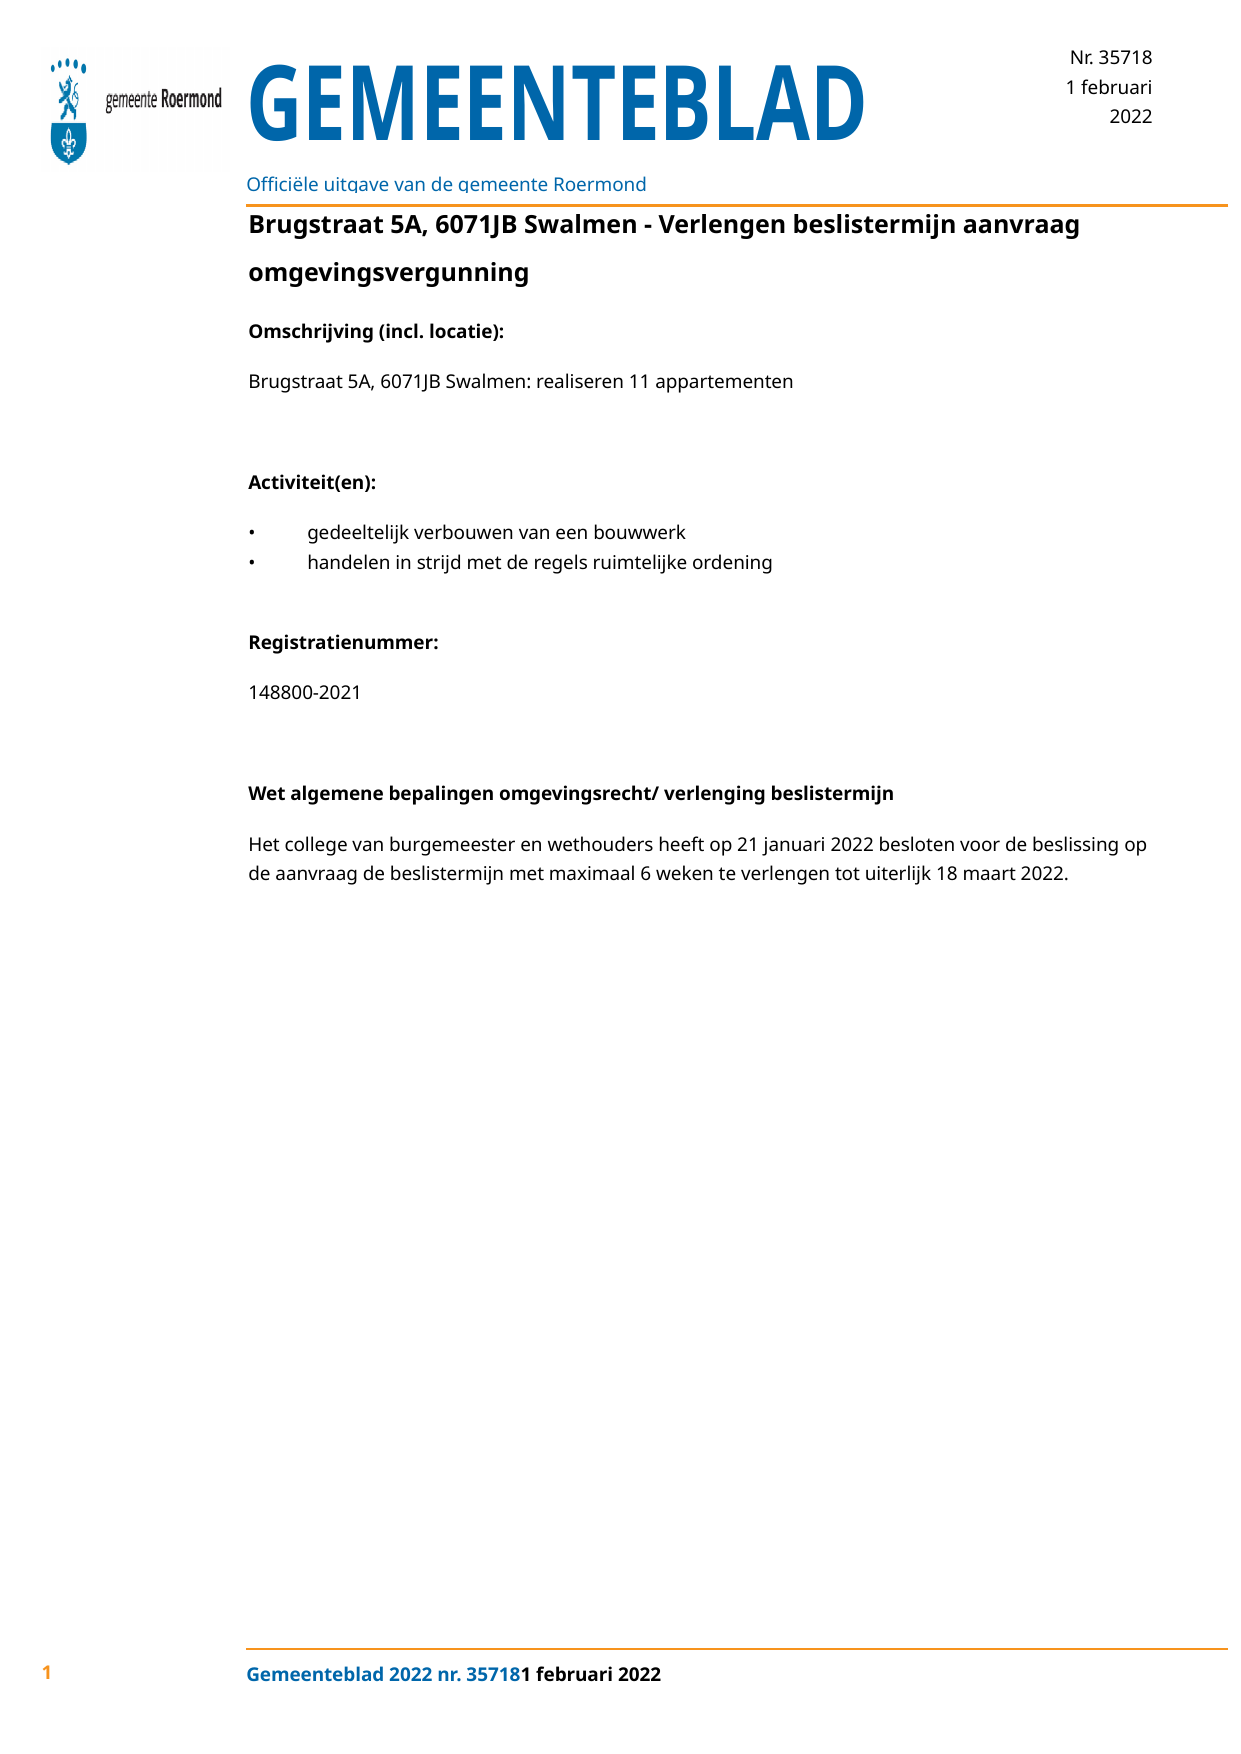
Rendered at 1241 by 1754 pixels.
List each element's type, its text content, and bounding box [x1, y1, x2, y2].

list handelen in strijd met de regels ruimtelijke ordening [248, 549, 1152, 575]
text Wet algemene bepalingen omgevingsrecht/ verlenging beslistermijn [248, 780, 1152, 806]
text Activiteit(en): [248, 469, 1152, 495]
list gedeeltelijk verbouwen van een bouwwerk [248, 519, 1152, 545]
picture [41, 47, 231, 172]
text Brugstraat 5A, 6071JB Swalmen: realiseren 11 appartementen [248, 368, 1152, 394]
text Het college van burgemeester en wethouders heeft op 21 januari 2022 besloten voor de beslissing op de aanvraag de beslistermijn met maximaal 6 weken te verlengen tot uiterlijk 18 maart 2022. [248, 831, 1152, 886]
text 148800-2021 [248, 679, 1152, 705]
text Registratienummer: [248, 629, 1152, 655]
text Brugstraat 5A, 6071JB Swalmen - Verlengen beslistermijn aanvraag omgevingsvergunning [248, 207, 1152, 288]
text Omschrijving (incl. locatie): [248, 318, 1152, 344]
